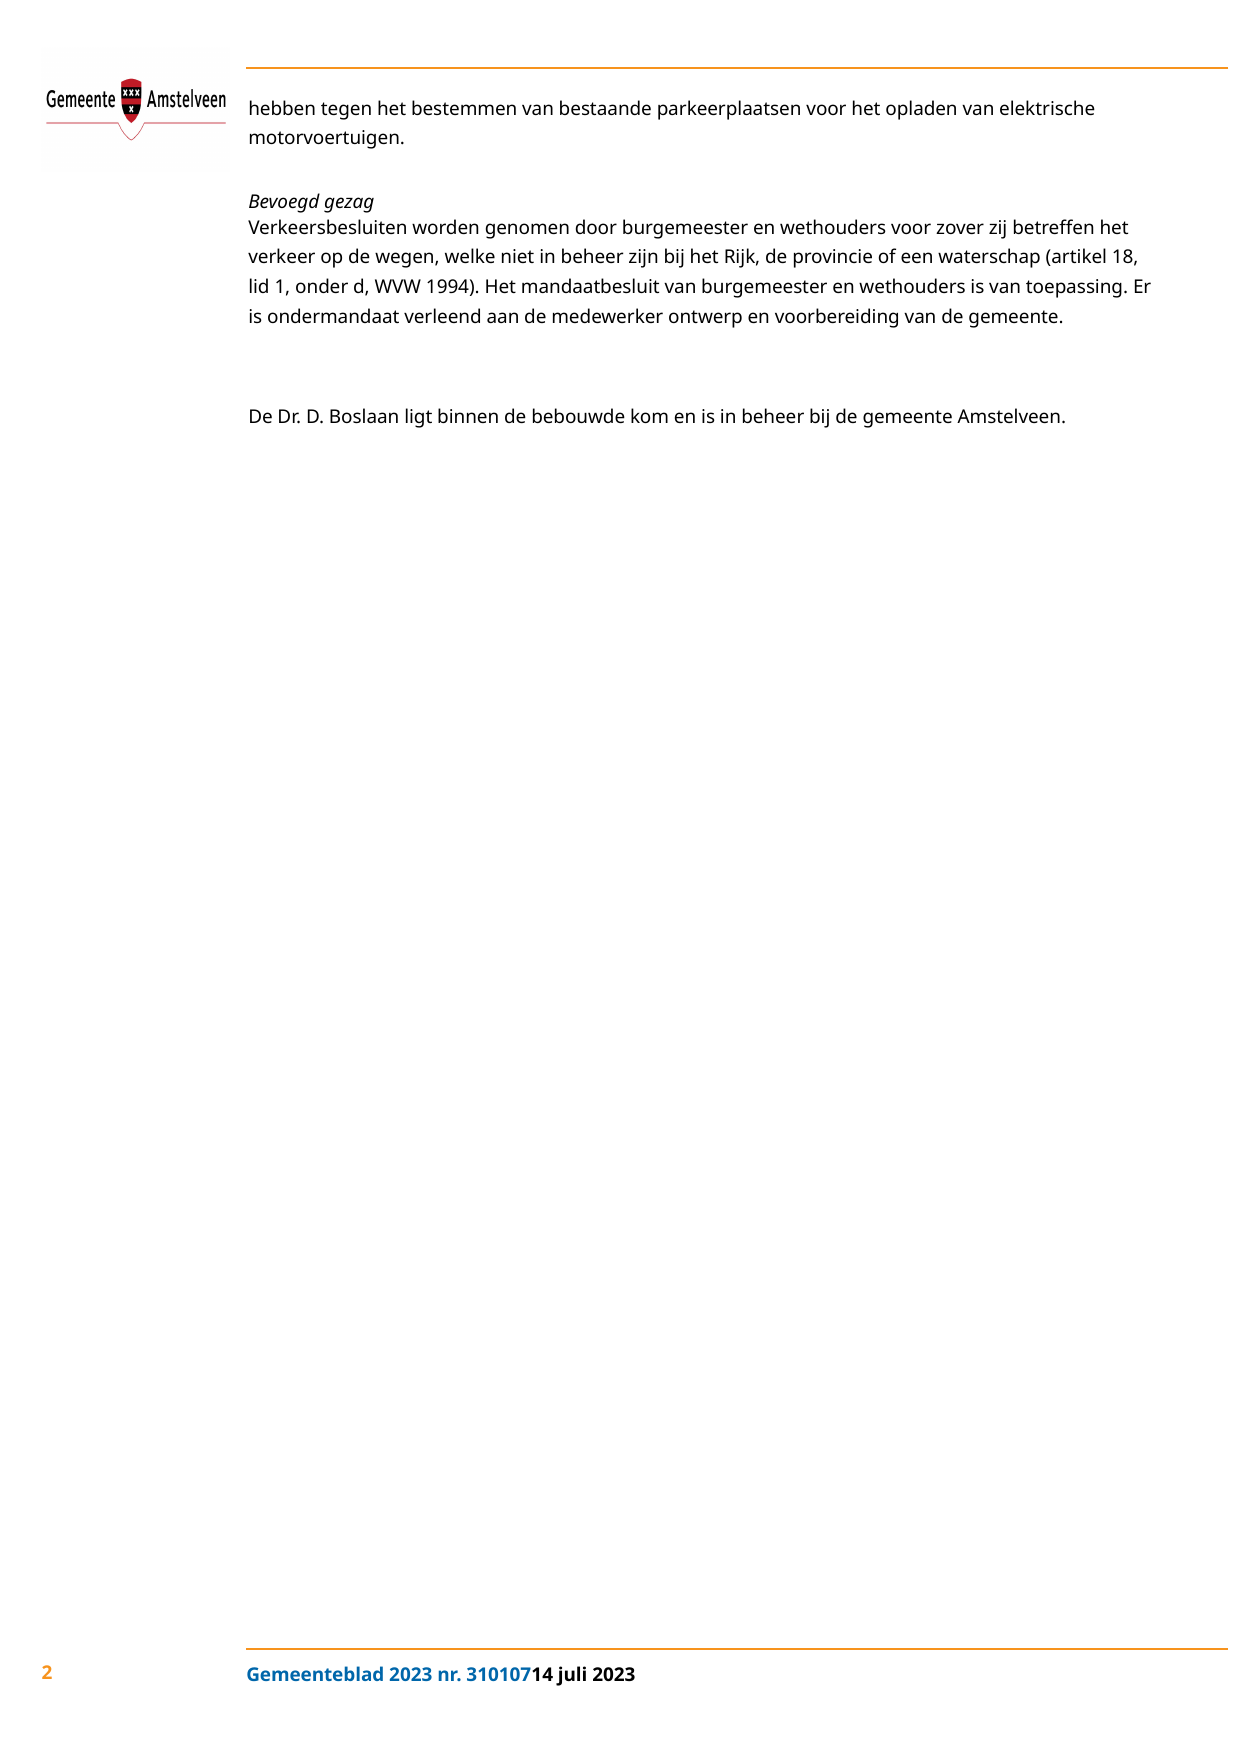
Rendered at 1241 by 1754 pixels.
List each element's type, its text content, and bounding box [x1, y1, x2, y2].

text hebben tegen het bestemmen van bestaande parkeerplaatsen voor het opladen van elektrische motorvoertuigen. [248, 95, 1152, 150]
picture [41, 47, 231, 172]
text Bevoegd gezag [248, 188, 1152, 214]
text Verkeersbesluiten worden genomen door burgemeester en wethouders voor zover zij betreffen het verkeer op de wegen, welke niet in beheer zijn bij het Rijk, de provincie of een waterschap (artikel 18, lid 1, onder d, WVW 1994). Het mandaatbesluit van burgemeester en wethouders is van toepassing. Er is ondermandaat verleend aan de medewerker ontwerp en voorbereiding van de gemeente. [248, 214, 1152, 328]
text De Dr. D. Boslaan ligt binnen de bebouwde kom en is in beheer bij de gemeente Amstelveen. [248, 404, 1152, 429]
